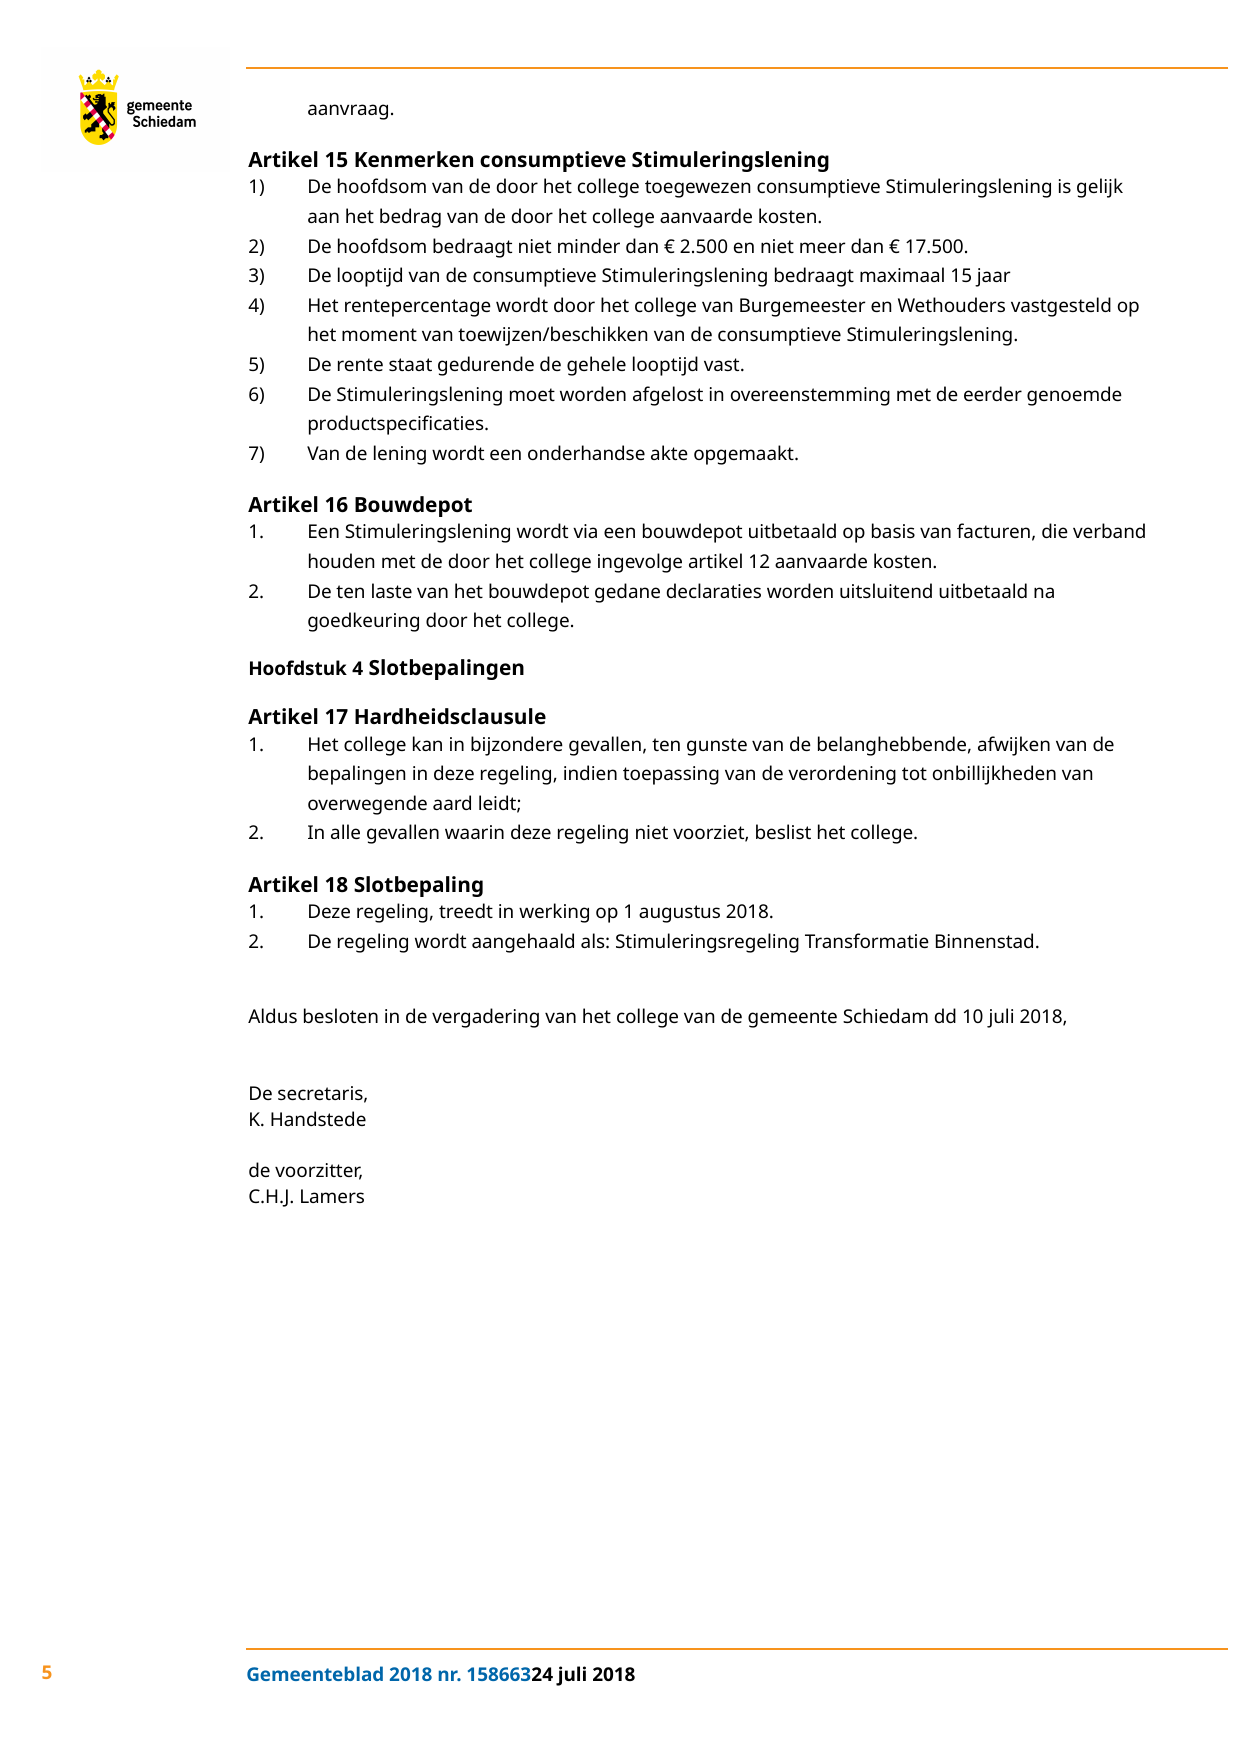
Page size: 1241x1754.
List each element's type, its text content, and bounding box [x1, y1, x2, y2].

text Artikel 18 Slotbepaling [248, 870, 1152, 898]
picture [41, 47, 231, 172]
text Artikel 15 Kenmerken consumptieve Stimuleringslening [248, 145, 1152, 174]
list Deze regeling, treedt in werking op 1 augustus 2018. [248, 898, 1152, 924]
text Hoofdstuk 4 Slotbepalingen [248, 653, 1152, 682]
list Van de lening wordt een onderhandse akte opgemaakt. [248, 440, 1152, 466]
text de voorzitter, [248, 1158, 1152, 1183]
text De secretaris, [248, 1080, 1152, 1106]
list Een Stimuleringslening wordt via een bouwdepot uitbetaald op basis van facturen, die verband houden met de door het college ingevolge artikel 12 aanvaarde kosten. [248, 519, 1152, 574]
list Het college kan in bijzondere gevallen, ten gunste van de belanghebbende, afwijken van de bepalingen in deze regeling, indien toepassing van de verordening tot onbillijkheden van overwegende aard leidt; [248, 731, 1152, 816]
list aanvraag. [248, 95, 1152, 121]
list De ten laste van het bouwdepot gedane declaraties worden uitsluitend uitbetaald na goedkeuring door het college. [248, 578, 1152, 633]
list De hoofdsom bedraagt niet minder dan € 2.500 en niet meer dan € 17.500. [248, 233, 1152, 258]
list De Stimuleringslening moet worden afgelost in overeenstemming met de eerder genoemde productspecificaties. [248, 381, 1152, 436]
list De hoofdsom van de door het college toegewezen consumptieve Stimuleringslening is gelijk aan het bedrag van de door het college aanvaarde kosten. [248, 174, 1152, 229]
list Het rentepercentage wordt door het college van Burgemeester en Wethouders vastgesteld op het moment van toewijzen/beschikken van de consumptieve Stimuleringslening. [248, 292, 1152, 347]
text K. Handstede [248, 1106, 1152, 1132]
list De rente staat gedurende de gehele looptijd vast. [248, 351, 1152, 377]
list De regeling wordt aangehaald als: Stimuleringsregeling Transformatie Binnenstad. [248, 928, 1152, 954]
text Artikel 16 Bouwdepot [248, 490, 1152, 519]
text Artikel 17 Hardheidsclausule [248, 702, 1152, 731]
text Aldus besloten in de vergadering van het college van de gemeente Schiedam dd 10 juli 2018, [248, 1003, 1152, 1029]
list De looptijd van de consumptieve Stimuleringslening bedraagt maximaal 15 jaar [248, 262, 1152, 288]
text C.H.J. Lamers [248, 1183, 1152, 1209]
list In alle gevallen waarin deze regeling niet voorziet, beslist het college. [248, 819, 1152, 845]
